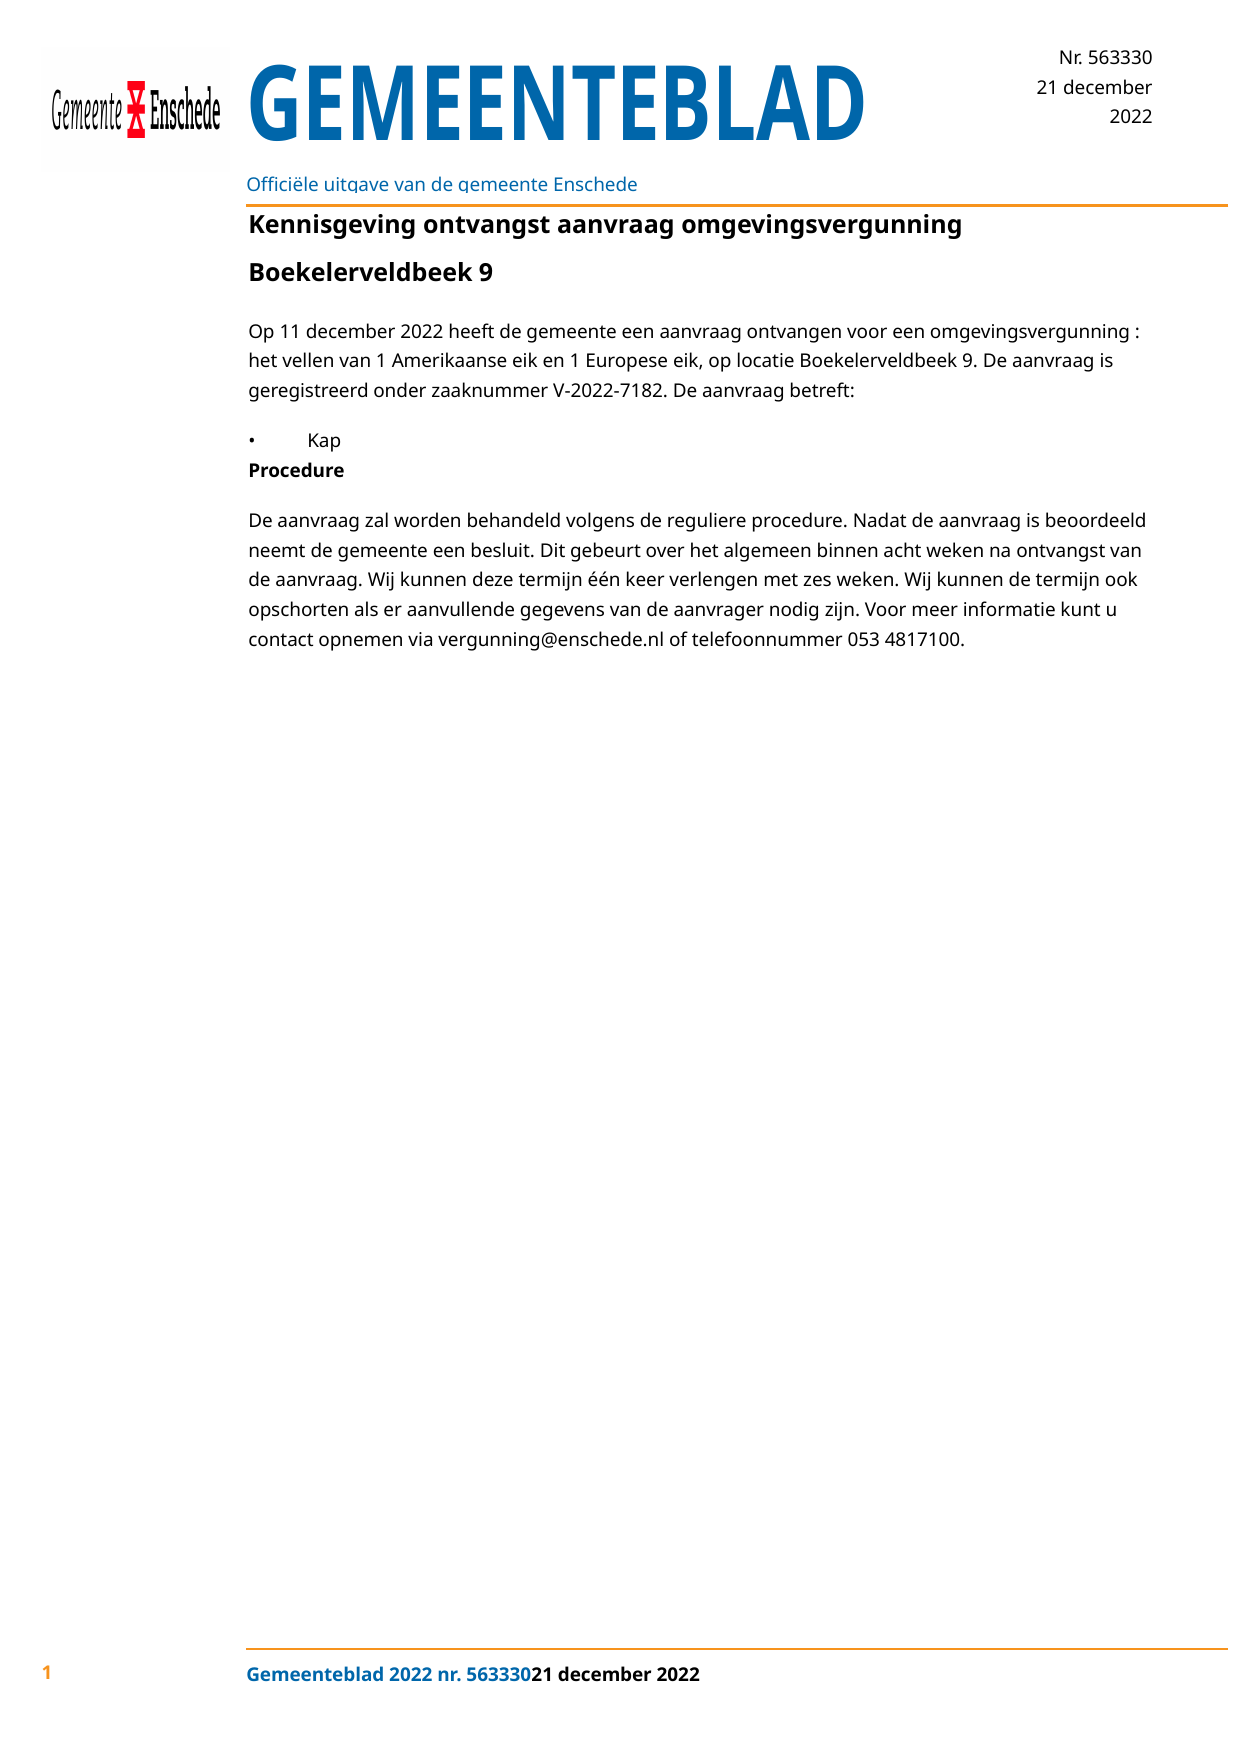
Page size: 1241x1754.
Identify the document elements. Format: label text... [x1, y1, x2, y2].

text Procedure [248, 457, 1152, 483]
list Kap [248, 427, 1152, 453]
text Kennisgeving ontvangst aanvraag omgevingsvergunning Boekelerveldbeek 9 [248, 207, 1152, 288]
text Op 11 december 2022 heeft de gemeente een aanvraag ontvangen voor een omgevingsvergunning : het vellen van 1 Amerikaanse eik en 1 Europese eik, op locatie Boekelerveldbeek 9. De aanvraag is geregistreerd onder zaaknummer V-2022-7182. De aanvraag betreft: [248, 318, 1152, 403]
text De aanvraag zal worden behandeld volgens de reguliere procedure. Nadat de aanvraag is beoordeeld neemt de gemeente een besluit. Dit gebeurt over het algemeen binnen acht weken na ontvangst van de aanvraag. Wij kunnen deze termijn één keer verlengen met zes weken. Wij kunnen de termijn ook opschorten als er aanvullende gegevens van de aanvrager nodig zijn. Voor meer informatie kunt u contact opnemen via vergunning@enschede.nl of telefoonnummer 053 4817100. [248, 507, 1152, 652]
picture [41, 47, 231, 172]
